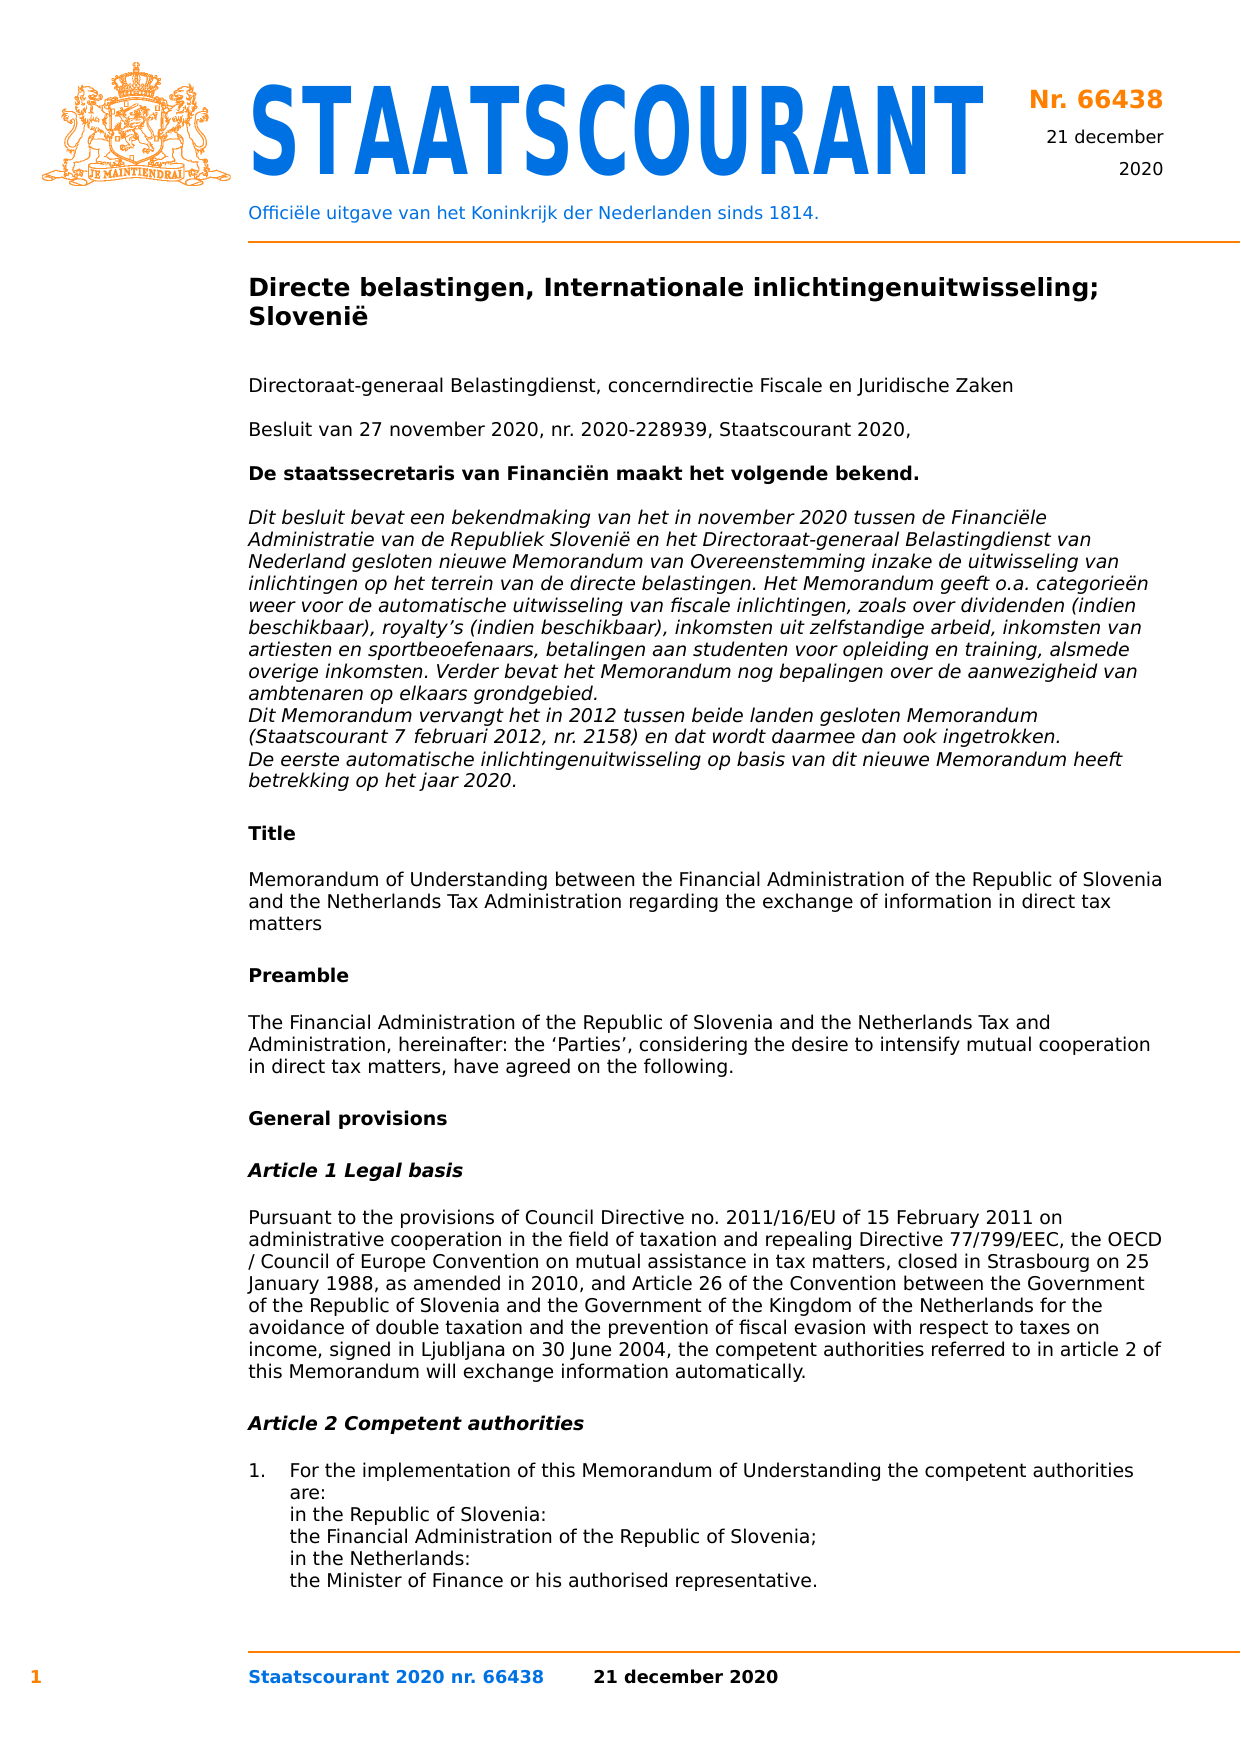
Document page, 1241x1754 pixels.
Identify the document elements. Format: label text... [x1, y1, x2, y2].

subtitle Article 2 Competent authorities [248, 1413, 1163, 1435]
text The Financial Administration of the Republic of Slovenia and the Netherlands Tax and Administration, hereinafter: the ‘Parties’, considering the desire to intensify mutual cooperation in direct tax matters, have agreed on the following. [248, 1012, 1163, 1078]
text 1. For the implementation of this Memorandum of Understanding the competent authorities are: [248, 1460, 1163, 1504]
text Besluit van 27 november 2020, nr. 2020-228939, Staatscourant 2020, [248, 419, 1163, 441]
subtitle Article 1 Legal basis [248, 1160, 1163, 1182]
text Pursuant to the provisions of Council Directive no. 2011/16/EU of 15 February 2011 on administrative cooperation in the field of taxation and repealing Directive 77/799/EEC, the OECD / Council of Europe Convention on mutual assistance in tax matters, closed in Strasbourg on 25 January 1988, as amended in 2010, and Article 26 of the Convention between the Government of the Republic of Slovenia and the Government of the Kingdom of the Netherlands for the avoidance of double taxation and the prevention of fiscal evasion with respect to taxes on income, signed in Ljubljana on 30 June 2004, the competent authorities referred to in article 2 of this Memorandum will exchange information automatically. [248, 1207, 1163, 1383]
subtitle Title [248, 822, 1163, 844]
text Memorandum of Understanding between the Financial Administration of the Republic of Slovenia and the Netherlands Tax Administration regarding the exchange of information in direct tax matters [248, 869, 1163, 935]
table_header STAATSCOURANT [248, 62, 998, 203]
subtitle Preamble [248, 965, 1163, 987]
text De eerste automatische inlichtingenuitwisseling op basis van dit nieuwe Memorandum heeft betrekking op het jaar 2020. [248, 748, 1163, 792]
text in the Netherlands: [289, 1548, 1163, 1570]
picture [41, 62, 231, 186]
table_header Nr. 66438 [998, 62, 1240, 121]
table_header [25, 62, 248, 241]
subtitle Directe belastingen, Internationale inlichtingenuitwisseling; Slovenië [248, 273, 1163, 331]
subtitle General provisions [248, 1108, 1163, 1130]
table_cell 2020 [998, 153, 1240, 203]
text De staatssecretaris van Financiën maakt het volgende bekend. [248, 463, 1163, 485]
text Dit besluit bevat een bekendmaking van het in november 2020 tussen de Financiële Administratie van de Republiek Slovenië en het Directoraat-generaal Belastingdienst van Nederland gesloten nieuwe Memorandum van Overeenstemming inzake de uitwisseling van inlichtingen op het terrein van de directe belastingen. Het Memorandum geeft o.a. categorieën weer voor de automatische uitwisseling van fiscale inlichtingen, zoals over dividenden (indien beschikbaar), royalty’s (indien beschikbaar), inkomsten uit zelfstandige arbeid, inkomsten van artiesten en sportbeoefenaars, betalingen aan studenten voor opleiding en training, alsmede overige inkomsten. Verder bevat het Memorandum nog bepalingen over de aanwezigheid van ambtenaren op elkaars grondgebied. [248, 507, 1163, 704]
text the Minister of Finance or his authorised representative. [289, 1570, 1163, 1592]
text Directoraat-generaal Belastingdienst, concerndirectie Fiscale en Juridische Zaken [248, 375, 1163, 397]
table_cell Officiële uitgave van het Koninkrijk der Nederlanden sinds 1814. [248, 203, 1240, 241]
table_cell 21 december [998, 121, 1240, 153]
text the Financial Administration of the Republic of Slovenia; [289, 1526, 1163, 1548]
text Dit Memorandum vervangt het in 2012 tussen beide landen gesloten Memorandum (Staatscourant 7 februari 2012, nr. 2158) en dat wordt daarmee dan ook ingetrokken. [248, 704, 1163, 748]
text in the Republic of Slovenia: [289, 1504, 1163, 1526]
